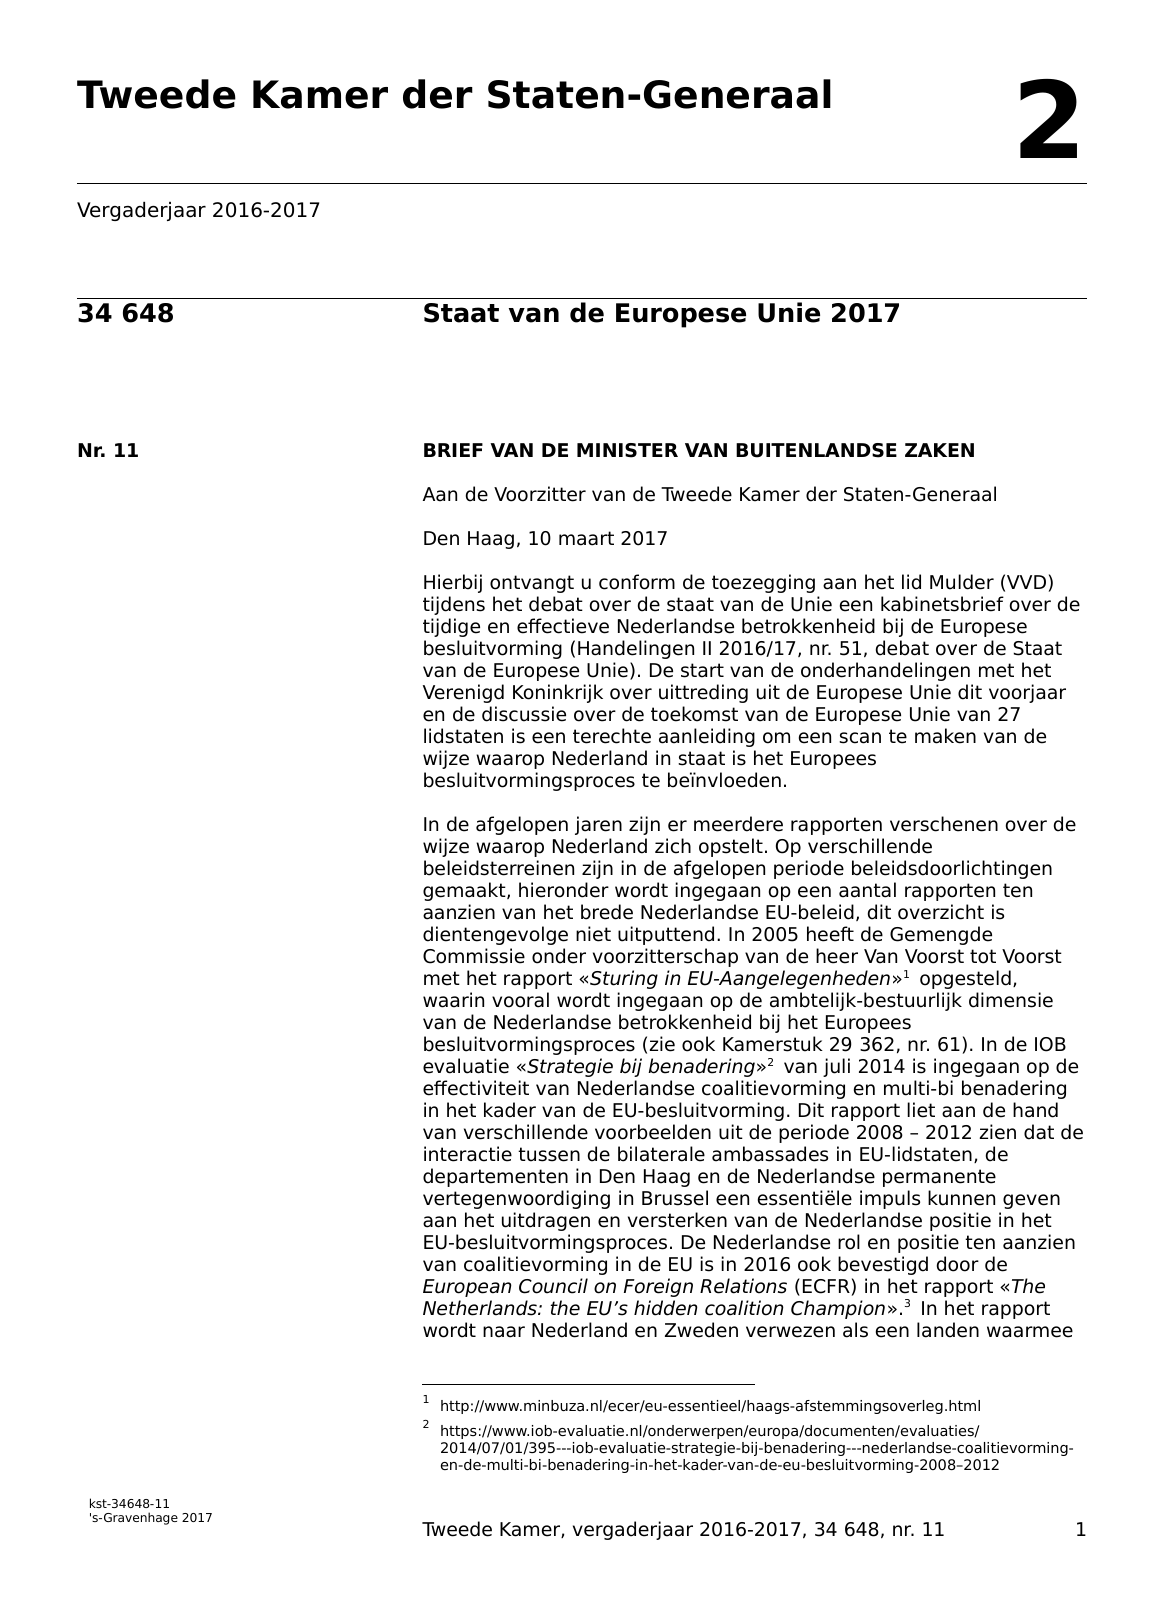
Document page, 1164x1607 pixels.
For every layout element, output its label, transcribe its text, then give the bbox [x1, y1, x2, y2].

subtitle Nr. 11 BRIEF VAN DE MINISTER VAN BUITENLANDSE ZAKEN [77, 440, 1087, 462]
text 's-Gravenhage 2017 [88, 1511, 323, 1525]
table_header Tweede Kamer der Staten-Generaal [77, 59, 886, 183]
text https://www.iob-evaluatie.nl/onderwerpen/europa/documenten/evaluaties/2014/07/01/395---iob-evaluatie-strategie-bij-benadering---nederlandse-coalitievorming-en-de-multi-bi-benadering-in-het-kader-van-de-eu-besluitvorming-2008–2012 [422, 1418, 1087, 1474]
text Aan de Voorzitter van de Tweede Kamer der Staten-Generaal [422, 484, 1087, 506]
subtitle 34 648 Staat van de Europese Unie 2017 [77, 299, 1087, 329]
text Den Haag, 10 maart 2017 [422, 528, 1087, 550]
text http://www.minbuza.nl/ecer/eu-essentieel/haags-afstemmingsoverleg.html [422, 1393, 1087, 1416]
text Hierbij ontvangt u conform de toezegging aan het lid Mulder (VVD) tijdens het debat over de staat van de Unie een kabinetsbrief over de tijdige en effectieve Nederlandse betrokkenheid bij de Europese besluitvorming (Handelingen II 2016/17, nr. 51, debat over de Staat van de Europese Unie). De start van de onderhandelingen met het Verenigd Koninkrijk over uittreding uit de Europese Unie dit voorjaar en de discussie over de toekomst van de Europese Unie van 27 lidstaten is een terechte aanleiding om een scan te maken van de wijze waarop Nederland in staat is het Europees besluitvormingsproces te beïnvloeden. [422, 572, 1087, 792]
text In de afgelopen jaren zijn er meerdere rapporten verschenen over de wijze waarop Nederland zich opstelt. Op verschillende beleidsterreinen zijn in de afgelopen periode beleidsdoorlichtingen gemaakt, hieronder wordt ingegaan op een aantal rapporten ten aanzien van het brede Nederlandse EU-beleid, dit overzicht is dientengevolge niet uitputtend. In 2005 heeft de Gemengde Commissie onder voorzitterschap van de heer Van Voorst tot Voorst met het rapport «Sturing in EU-Aangelegenheden» opgesteld, waarin vooral wordt ingegaan op de ambtelijk-bestuurlijk dimensie van de Nederlandse betrokkenheid bij het Europees besluitvormingsproces (zie ook Kamerstuk 29 362, nr. 61). In de IOB evaluatie «Strategie bij benadering» van juli 2014 is ingegaan op de effectiviteit van Nederlandse coalitievorming en multi-bi benadering in het kader van de EU-besluitvorming. Dit rapport liet aan de hand van verschillende voorbeelden uit de periode 2008 – 2012 zien dat de interactie tussen de bilaterale ambassades in EU-lidstaten, de departementen in Den Haag en de Nederlandse permanente vertegenwoordiging in Brussel een essentiële impuls kunnen geven aan het uitdragen en versterken van de Nederlandse positie in het EU-besluitvormingsproces. De Nederlandse rol en positie ten aanzien van coalitievorming in de EU is in 2016 ook bevestigd door de European Council on Foreign Relations (ECFR) in het rapport «The Netherlands: the EU’s hidden coalition Champion». In het rapport wordt naar Nederland en Zweden verwezen als een landen waarmee [422, 814, 1087, 1342]
text kst-34648-11 [88, 1497, 323, 1511]
table_cell Vergaderjaar 2016-2017 [77, 184, 1087, 298]
table_header 2 [886, 59, 1087, 183]
